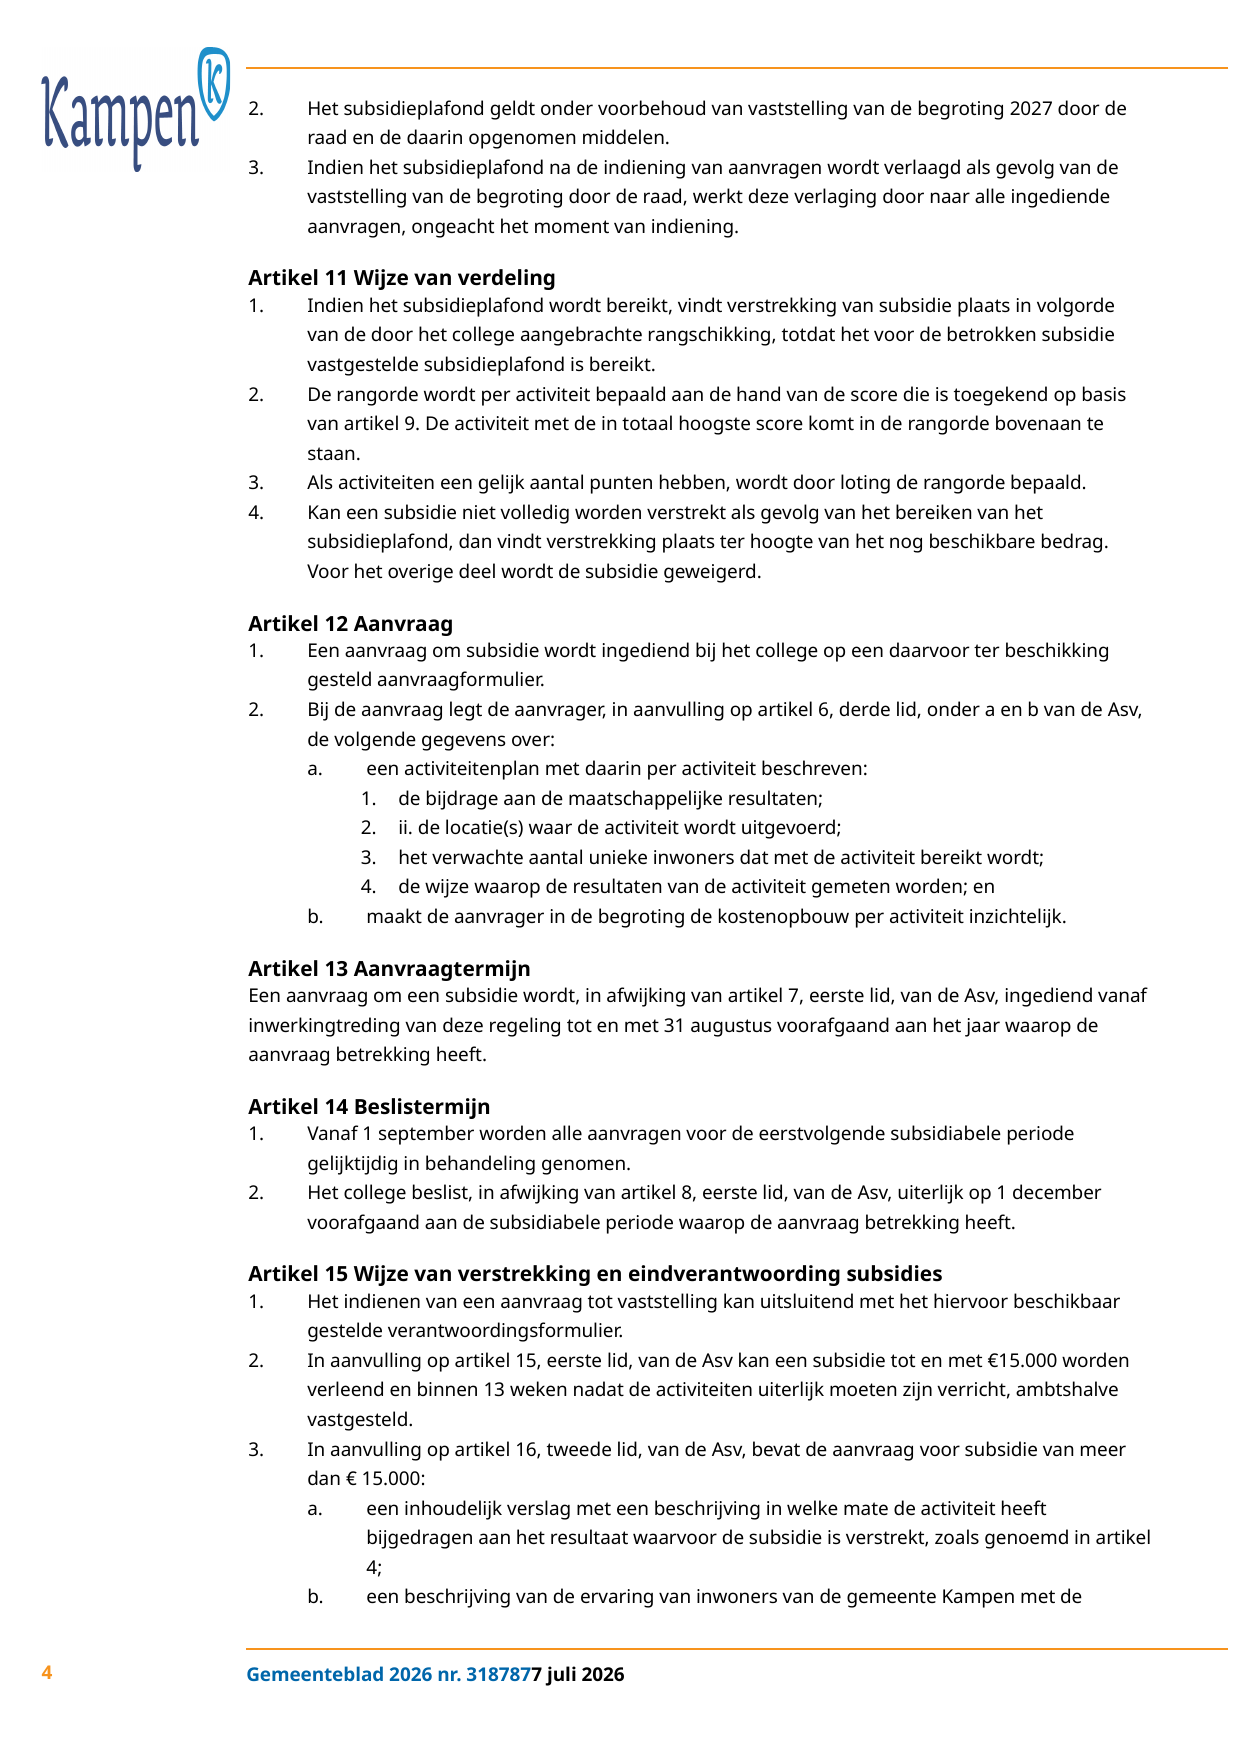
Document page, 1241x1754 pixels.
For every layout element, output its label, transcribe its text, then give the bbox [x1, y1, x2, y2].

list ii. de locatie(s) waar de activiteit wordt uitgevoerd; [361, 814, 1152, 840]
list Indien het subsidieplafond na de indiening van aanvragen wordt verlaagd als gevolg van de vaststelling van de begroting door de raad, werkt deze verlaging door naar alle ingediende aanvragen, ongeacht het moment van indiening. [248, 154, 1152, 239]
list een beschrijving van de ervaring van inwoners van de gemeente Kampen met de [307, 1584, 1152, 1609]
list maakt de aanvrager in de begroting de kostenopbouw per activiteit inzichtelijk. [307, 903, 1152, 929]
list Als activiteiten een gelijk aantal punten hebben, wordt door loting de rangorde bepaald. [248, 469, 1152, 495]
list het verwachte aantal unieke inwoners dat met de activiteit bereikt wordt; [361, 844, 1152, 870]
text Een aanvraag om een subsidie wordt, in afwijking van artikel 7, eerste lid, van de Asv, ingediend vanaf inwerkingtreding van deze regeling tot en met 31 augustus voorafgaand aan het jaar waarop de aanvraag betrekking heeft. [248, 982, 1152, 1067]
text Artikel 11 Wijze van verdeling [248, 263, 1152, 292]
text Artikel 12 Aanvraag [248, 609, 1152, 637]
list de wijze waarop de resultaten van de activiteit gemeten worden; en [361, 874, 1152, 899]
list een activiteitenplan met daarin per activiteit beschreven: [307, 755, 1152, 781]
text Artikel 13 Aanvraagtermijn [248, 954, 1152, 982]
list Het subsidieplafond geldt onder voorbehoud van vaststelling van de begroting 2027 door de raad en de daarin opgenomen middelen. [248, 95, 1152, 150]
picture [41, 47, 231, 172]
text Artikel 15 Wijze van verstrekking en eindverantwoording subsidies [248, 1259, 1152, 1288]
text Artikel 14 Beslistermijn [248, 1092, 1152, 1120]
list Het college beslist, in afwijking van artikel 8, eerste lid, van de Asv, uiterlijk op 1 december voorafgaand aan de subsidiabele periode waarop de aanvraag betrekking heeft. [248, 1179, 1152, 1235]
list Vanaf 1 september worden alle aanvragen voor de eerstvolgende subsidiabele periode gelijktijdig in behandeling genomen. [248, 1120, 1152, 1176]
list Een aanvraag om subsidie wordt ingediend bij het college op een daarvoor ter beschikking gesteld aanvraagformulier. [248, 637, 1152, 692]
list In aanvulling op artikel 15, eerste lid, van de Asv kan een subsidie tot en met €15.000 worden verleend en binnen 13 weken nadat de activiteiten uiterlijk moeten zijn verricht, ambtshalve vastgesteld. [248, 1347, 1152, 1432]
list In aanvulling op artikel 16, tweede lid, van de Asv, bevat de aanvraag voor subsidie van meer dan € 15.000: [248, 1436, 1152, 1491]
list Bij de aanvraag legt de aanvrager, in aanvulling op artikel 6, derde lid, onder a en b van de Asv, de volgende gegevens over: [248, 696, 1152, 752]
list Het indienen van een aanvraag tot vaststelling kan uitsluitend met het hiervoor beschikbaar gestelde verantwoordingsformulier. [248, 1288, 1152, 1343]
list een inhoudelijk verslag met een beschrijving in welke mate de activiteit heeft bijgedragen aan het resultaat waarvoor de subsidie is verstrekt, zoals genoemd in artikel 4; [307, 1495, 1152, 1580]
list Indien het subsidieplafond wordt bereikt, vindt verstrekking van subsidie plaats in volgorde van de door het college aangebrachte rangschikking, totdat het voor de betrokken subsidie vastgestelde subsidieplafond is bereikt. [248, 292, 1152, 377]
list de bijdrage aan de maatschappelijke resultaten; [361, 785, 1152, 811]
list Kan een subsidie niet volledig worden verstrekt als gevolg van het bereiken van het subsidieplafond, dan vindt verstrekking plaats ter hoogte van het nog beschikbare bedrag. Voor het overige deel wordt de subsidie geweigerd. [248, 499, 1152, 584]
list De rangorde wordt per activiteit bepaald aan de hand van de score die is toegekend op basis van artikel 9. De activiteit met de in totaal hoogste score komt in de rangorde bovenaan te staan. [248, 381, 1152, 466]
